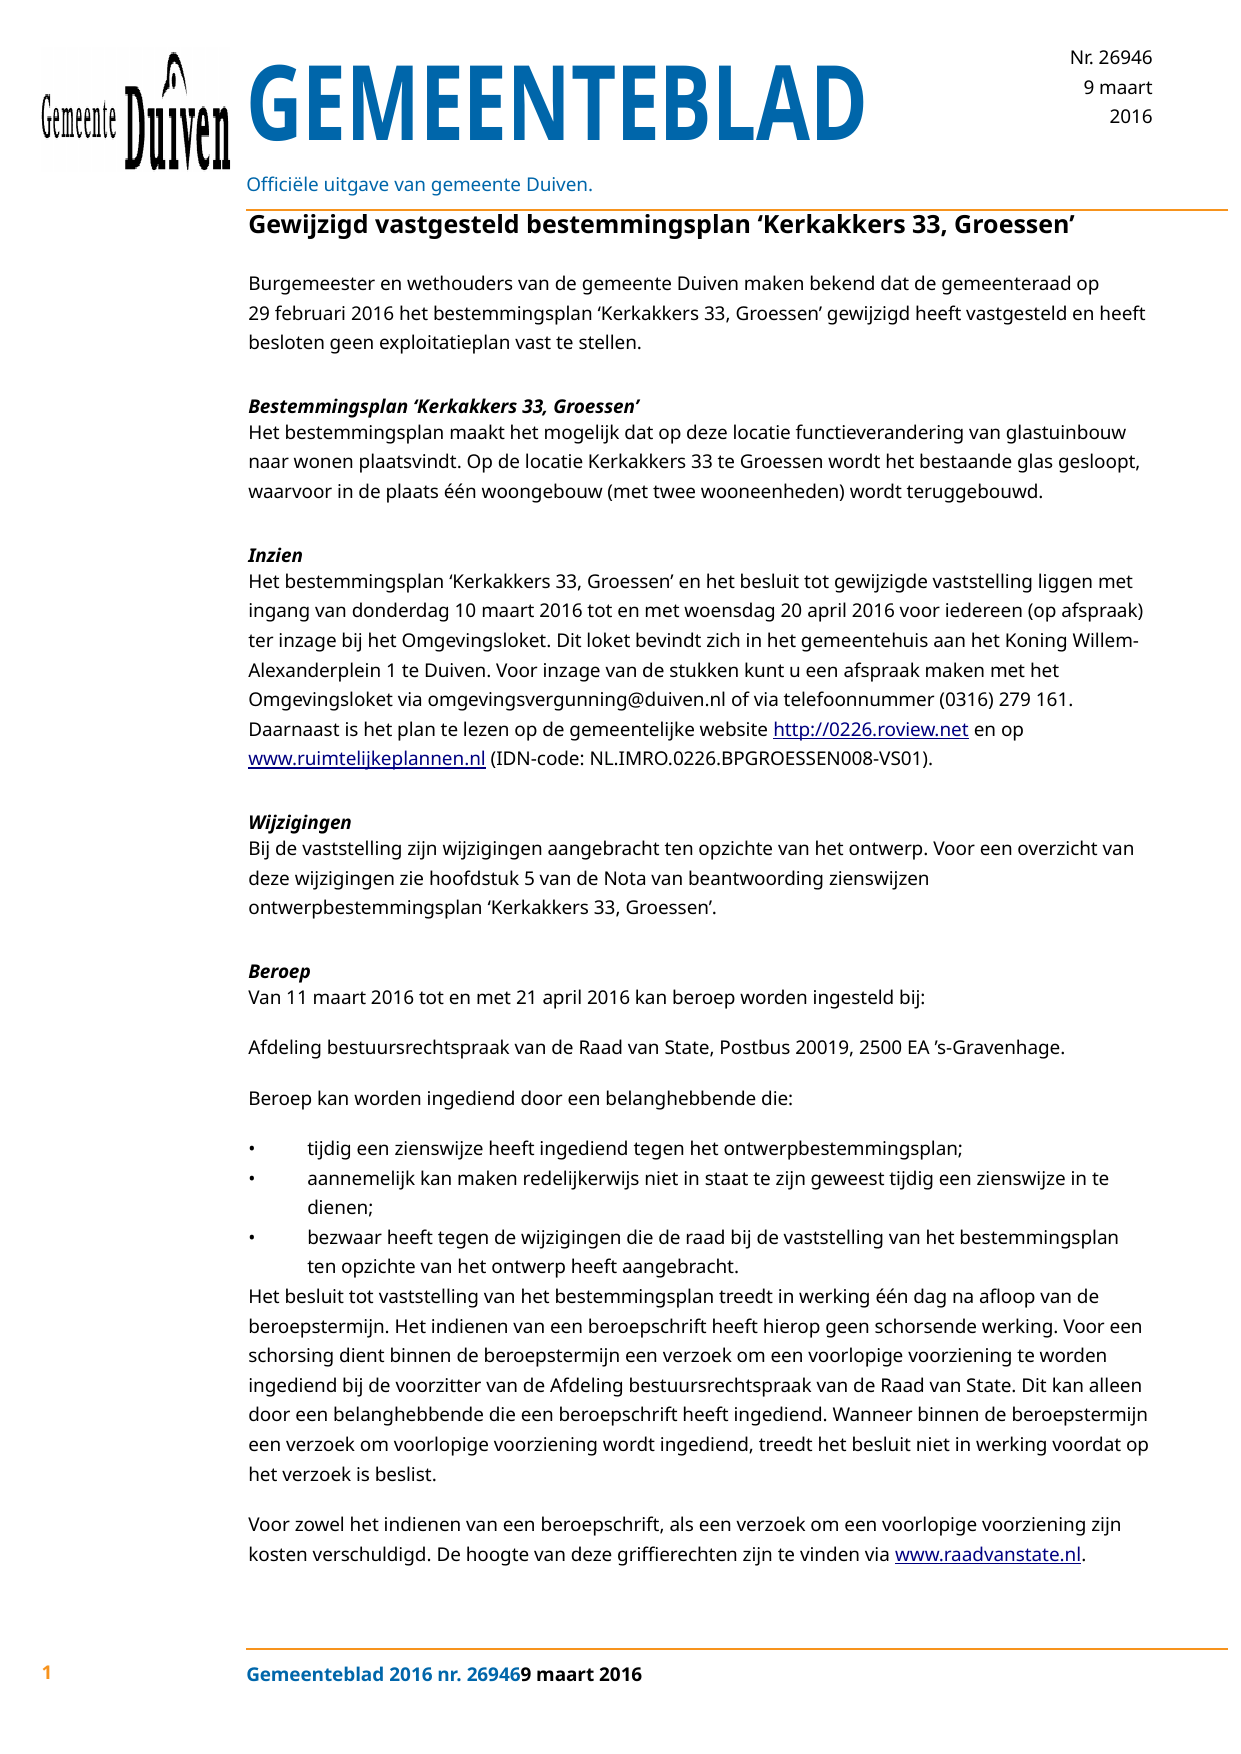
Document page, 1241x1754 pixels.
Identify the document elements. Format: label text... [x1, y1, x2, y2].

text Bestemmingsplan ‘Kerkakkers 33, Groessen’ [248, 393, 1152, 419]
text Gewijzigd vastgesteld bestemmingsplan ‘Kerkakkers 33, Groessen’ [248, 211, 1152, 241]
text Beroep [248, 958, 1152, 984]
text Het besluit tot vaststelling van het bestemmingsplan treedt in werking één dag na afloop van de beroepstermijn. Het indienen van een beroepschrift heeft hierop geen schorsende werking. Voor een schorsing dient binnen de beroepstermijn een verzoek om een voorlopige voorziening te worden ingediend bij de voorzitter van de Afdeling bestuursrechtspraak van de Raad van State. Dit kan alleen door een belanghebbende die een beroepschrift heeft ingediend. Wanneer binnen de beroepstermijn een verzoek om voorlopige voorziening wordt ingediend, treedt het besluit niet in werking voordat op het verzoek is beslist. [248, 1283, 1152, 1486]
list tijdig een zienswijze heeft ingediend tegen het ontwerpbestemmingsplan; [248, 1135, 1152, 1161]
text Voor zowel het indienen van een beroepschrift, als een verzoek om een voorlopige voorziening zijn kosten verschuldigd. De hoogte van deze griffierechten zijn te vinden via www.raadvanstate.nl. [248, 1511, 1152, 1566]
text Van 11 maart 2016 tot en met 21 april 2016 kan beroep worden ingesteld bij: [248, 984, 1152, 1010]
text Beroep kan worden ingediend door een belanghebbende die: [248, 1085, 1152, 1111]
text Het bestemmingsplan maakt het mogelijk dat op deze locatie functieverandering van glastuinbouw naar wonen plaatsvindt. Op de locatie Kerkakkers 33 te Groessen wordt het bestaande glas gesloopt, waarvoor in de plaats één woongebouw (met twee wooneenheden) wordt teruggebouwd. [248, 419, 1152, 504]
text Bij de vaststelling zijn wijzigingen aangebracht ten opzichte van het ontwerp. Voor een overzicht van deze wijzigingen zie hoofdstuk 5 van de Nota van beantwoording zienswijzen ontwerpbestemmingsplan ‘Kerkakkers 33, Groessen’. [248, 835, 1152, 920]
list aannemelijk kan maken redelijkerwijs niet in staat te zijn geweest tijdig een zienswijze in te dienen; [248, 1165, 1152, 1220]
text Afdeling bestuursrechtspraak van de Raad van State, Postbus 20019, 2500 EA ’s-Gravenhage. [248, 1034, 1152, 1060]
text Wijzigingen [248, 809, 1152, 835]
picture [41, 47, 231, 172]
text Inzien [248, 542, 1152, 568]
list bezwaar heeft tegen de wijzigingen die de raad bij de vaststelling van het bestemmingsplan ten opzichte van het ontwerp heeft aangebracht. [248, 1224, 1152, 1279]
text Het bestemmingsplan ‘Kerkakkers 33, Groessen’ en het besluit tot gewijzigde vaststelling liggen met ingang van donderdag 10 maart 2016 tot en met woensdag 20 april 2016 voor iedereen (op afspraak) ter inzage bij het Omgevingsloket. Dit loket bevindt zich in het gemeentehuis aan het Koning Willem-Alexanderplein 1 te Duiven. Voor inzage van de stukken kunt u een afspraak maken met het Omgevingsloket via omgevingsvergunning@duiven.nl of via telefoonnummer (0316) 279 161. Daarnaast is het plan te lezen op de gemeentelijke website http://0226.roview.net en op www.ruimtelijkeplannen.nl (IDN-code: NL.IMRO.0226.BPGROESSEN008-VS01). [248, 568, 1152, 771]
text Burgemeester en wethouders van de gemeente Duiven maken bekend dat de gemeenteraad op 29 februari 2016 het bestemmingsplan ‘Kerkakkers 33, Groessen’ gewijzigd heeft vastgesteld en heeft besloten geen exploitatieplan vast te stellen. [248, 270, 1152, 355]
